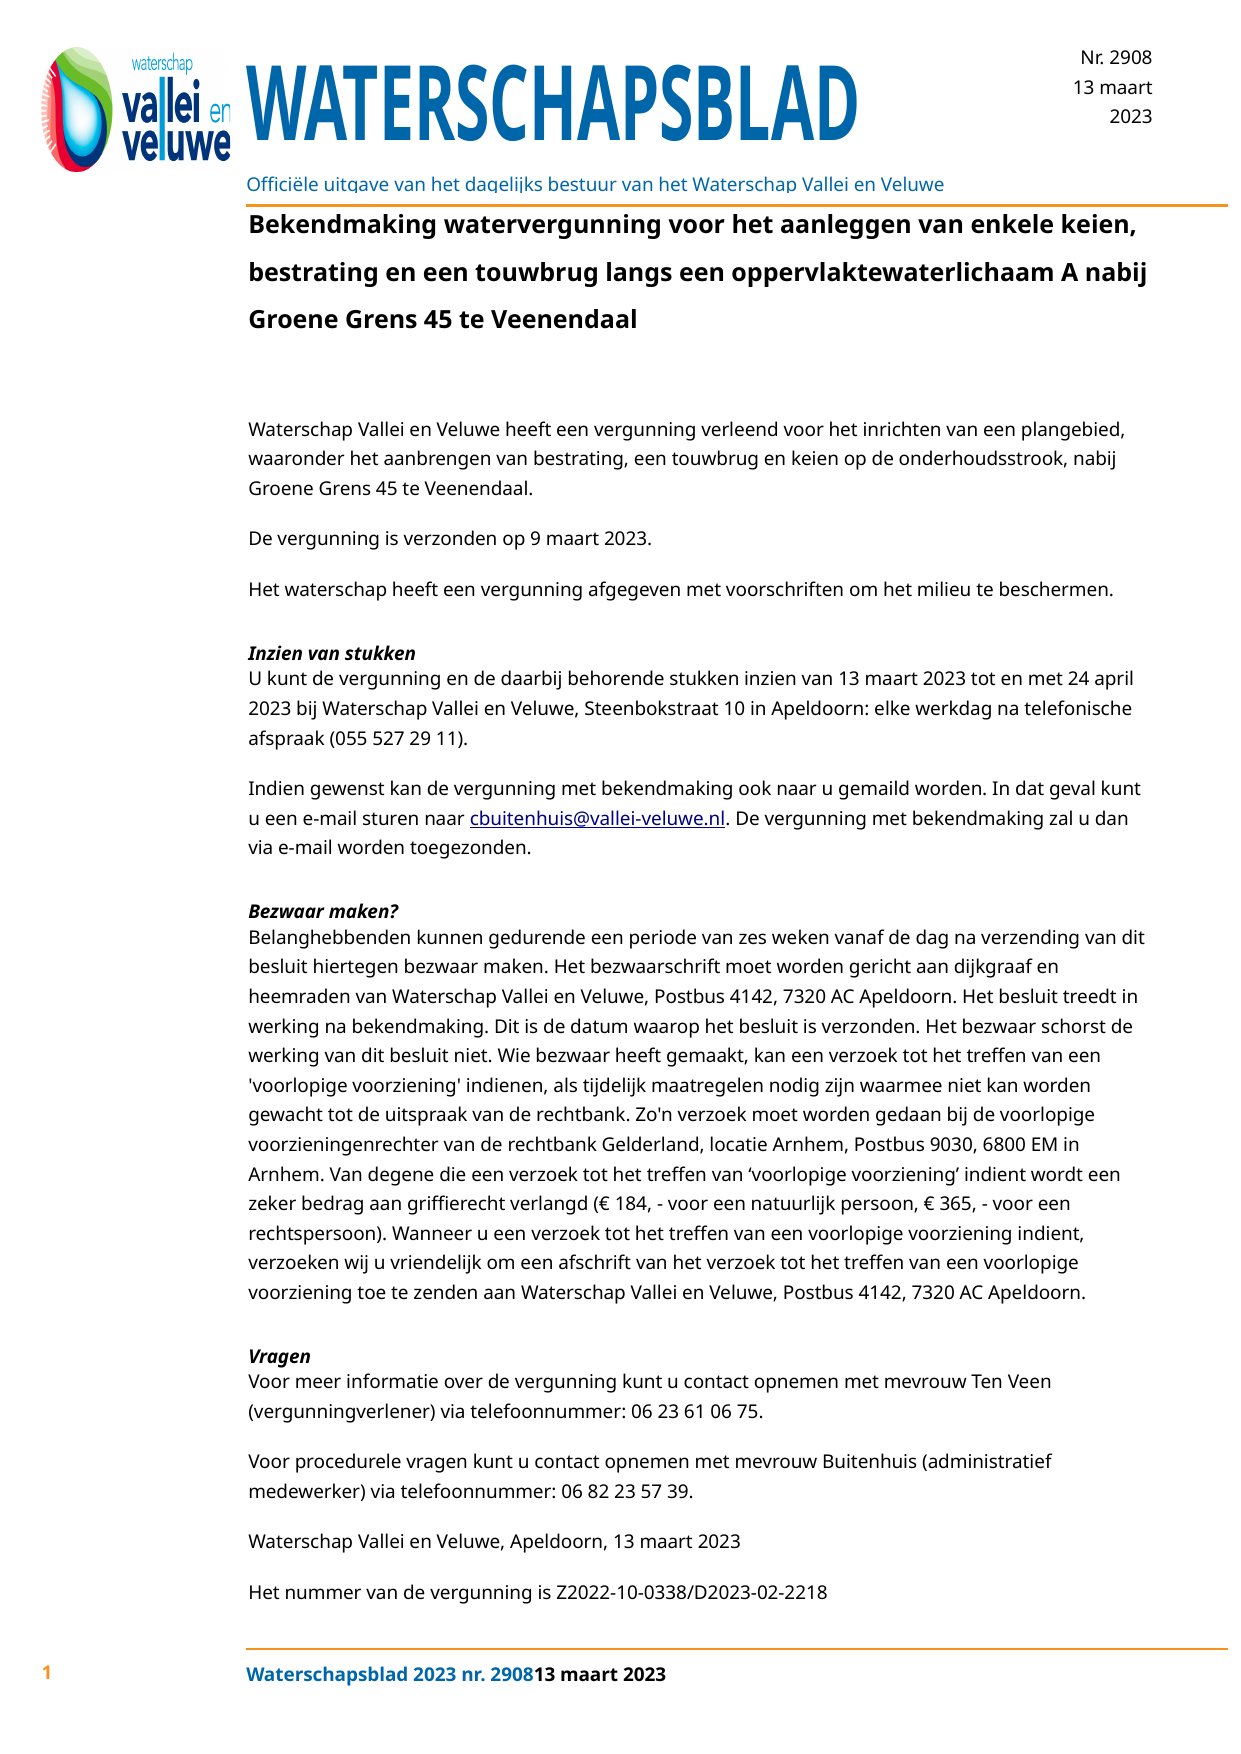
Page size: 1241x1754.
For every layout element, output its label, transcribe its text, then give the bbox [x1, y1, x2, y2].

text Bekendmaking watervergunning voor het aanleggen van enkele keien, bestrating en een touwbrug langs een oppervlaktewaterlichaam A nabij Groene Grens 45 te Veenendaal [248, 207, 1152, 336]
text De vergunning is verzonden op 9 maart 2023. [248, 526, 1152, 551]
text Vragen [248, 1343, 1152, 1369]
text Inzien van stukken [248, 640, 1152, 666]
text Waterschap Vallei en Veluwe heeft een vergunning verleend voor het inrichten van een plangebied, waaronder het aanbrengen van bestrating, een touwbrug en keien op de onderhoudsstrook, nabij Groene Grens 45 te Veenendaal. [248, 416, 1152, 501]
text Voor meer informatie over de vergunning kunt u contact opnemen met mevrouw Ten Veen (vergunningverlener) via telefoonnummer: 06 23 61 06 75. [248, 1369, 1152, 1424]
text Bezwaar maken? [248, 898, 1152, 924]
text Het waterschap heeft een vergunning afgegeven met voorschriften om het milieu te beschermen. [248, 576, 1152, 602]
text U kunt de vergunning en de daarbij behorende stukken inzien van 13 maart 2023 tot en met 24 april 2023 bij Waterschap Vallei en Veluwe, Steenbokstraat 10 in Apeldoorn: elke werkdag na telefonische afspraak (055 527 29 11). [248, 666, 1152, 751]
text Indien gewenst kan de vergunning met bekendmaking ook naar u gemaild worden. In dat geval kunt u een e-mail sturen naar cbuitenhuis@vallei-veluwe.nl. De vergunning met bekendmaking zal u dan via e-mail worden toegezonden. [248, 775, 1152, 860]
picture [41, 47, 231, 172]
text Belanghebbenden kunnen gedurende een periode van zes weken vanaf de dag na verzending van dit besluit hiertegen bezwaar maken. Het bezwaarschrift moet worden gericht aan dijkgraaf en heemraden van Waterschap Vallei en Veluwe, Postbus 4142, 7320 AC Apeldoorn. Het besluit treedt in werking na bekendmaking. Dit is de datum waarop het besluit is verzonden. Het bezwaar schorst de werking van dit besluit niet. Wie bezwaar heeft gemaakt, kan een verzoek tot het treffen van een 'voorlopige voorziening' indienen, als tijdelijk maatregelen nodig zijn waarmee niet kan worden gewacht tot de uitspraak van de rechtbank. Zo'n verzoek moet worden gedaan bij de voorlopige voorzieningenrechter van de rechtbank Gelderland, locatie Arnhem, Postbus 9030, 6800 EM in Arnhem. Van degene die een verzoek tot het treffen van ‘voorlopige voorziening’ indient wordt een zeker bedrag aan griffierecht verlangd (€ 184, - voor een natuurlijk persoon, € 365, - voor een rechtspersoon). Wanneer u een verzoek tot het treffen van een voorlopige voorziening indient, verzoeken wij u vriendelijk om een afschrift van het verzoek tot het treffen van een voorlopige voorziening toe te zenden aan Waterschap Vallei en Veluwe, Postbus 4142, 7320 AC Apeldoorn. [248, 924, 1152, 1305]
text Het nummer van de vergunning is Z2022-10-0338/D2023-02-2218 [248, 1579, 1152, 1605]
text Waterschap Vallei en Veluwe, Apeldoorn, 13 maart 2023 [248, 1529, 1152, 1554]
text Voor procedurele vragen kunt u contact opnemen met mevrouw Buitenhuis (administratief medewerker) via telefoonnummer: 06 82 23 57 39. [248, 1449, 1152, 1504]
